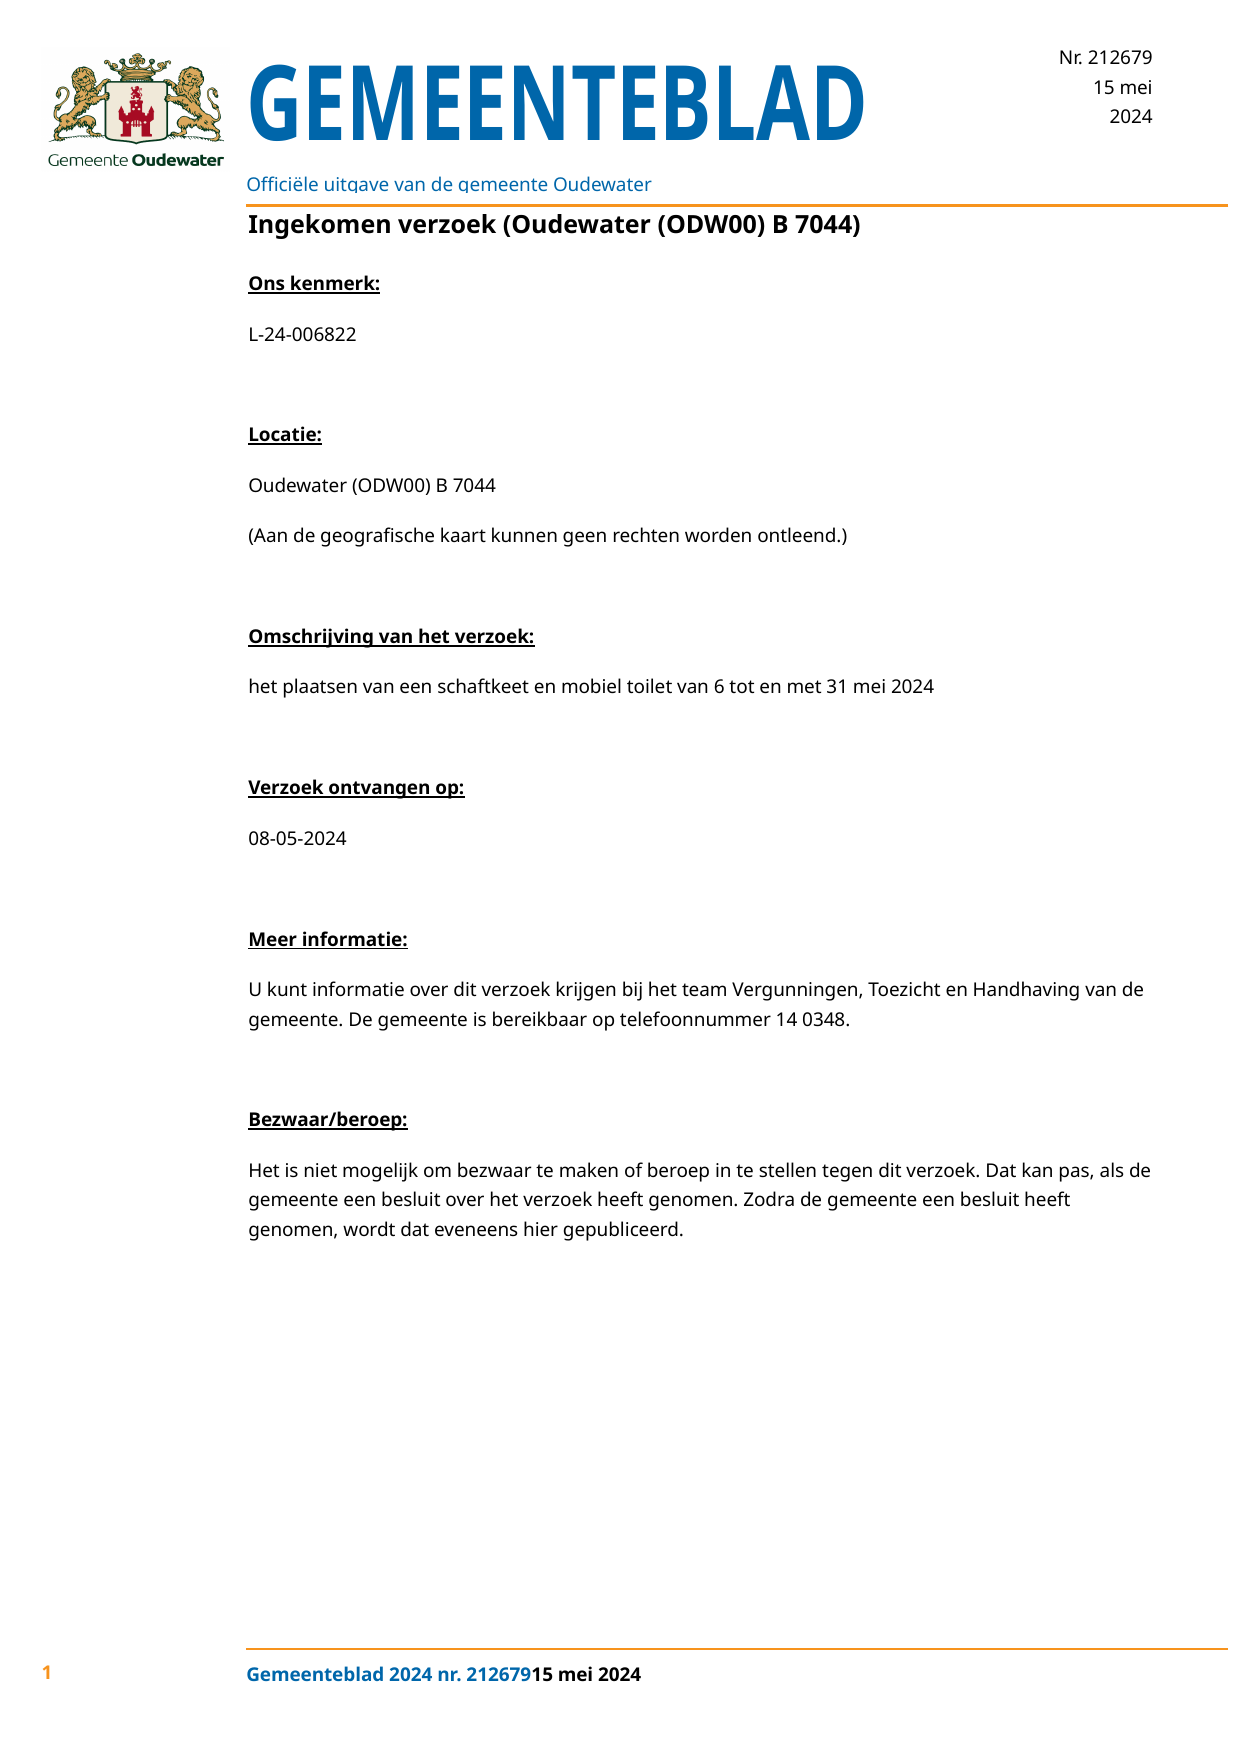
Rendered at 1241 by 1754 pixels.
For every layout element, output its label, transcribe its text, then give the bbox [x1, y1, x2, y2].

text Ons kenmerk: [248, 270, 1152, 296]
text Oudewater (ODW00) B 7044 [248, 472, 1152, 498]
picture [41, 47, 231, 172]
text Ingekomen verzoek (Oudewater (ODW00) B 7044) [248, 207, 1152, 241]
text 08-05-2024 [248, 825, 1152, 851]
text L-24-006822 [248, 321, 1152, 346]
text Het is niet mogelijk om bezwaar te maken of beroep in te stellen tegen dit verzoek. Dat kan pas, als de gemeente een besluit over het verzoek heeft genomen. Zodra de gemeente een besluit heeft genomen, wordt dat eveneens hier gepubliceerd. [248, 1157, 1152, 1242]
text Bezwaar/beroep: [248, 1107, 1152, 1132]
text Meer informatie: [248, 926, 1152, 951]
text (Aan de geografische kaart kunnen geen rechten worden ontleend.) [248, 522, 1152, 548]
text Omschrijving van het verzoek: [248, 623, 1152, 649]
text Verzoek ontvangen op: [248, 774, 1152, 800]
text Locatie: [248, 422, 1152, 447]
text U kunt informatie over dit verzoek krijgen bij het team Vergunningen, Toezicht en Handhaving van de gemeente. De gemeente is bereikbaar op telefoonnummer 14 0348. [248, 976, 1152, 1031]
text het plaatsen van een schaftkeet en mobiel toilet van 6 tot en met 31 mei 2024 [248, 674, 1152, 699]
